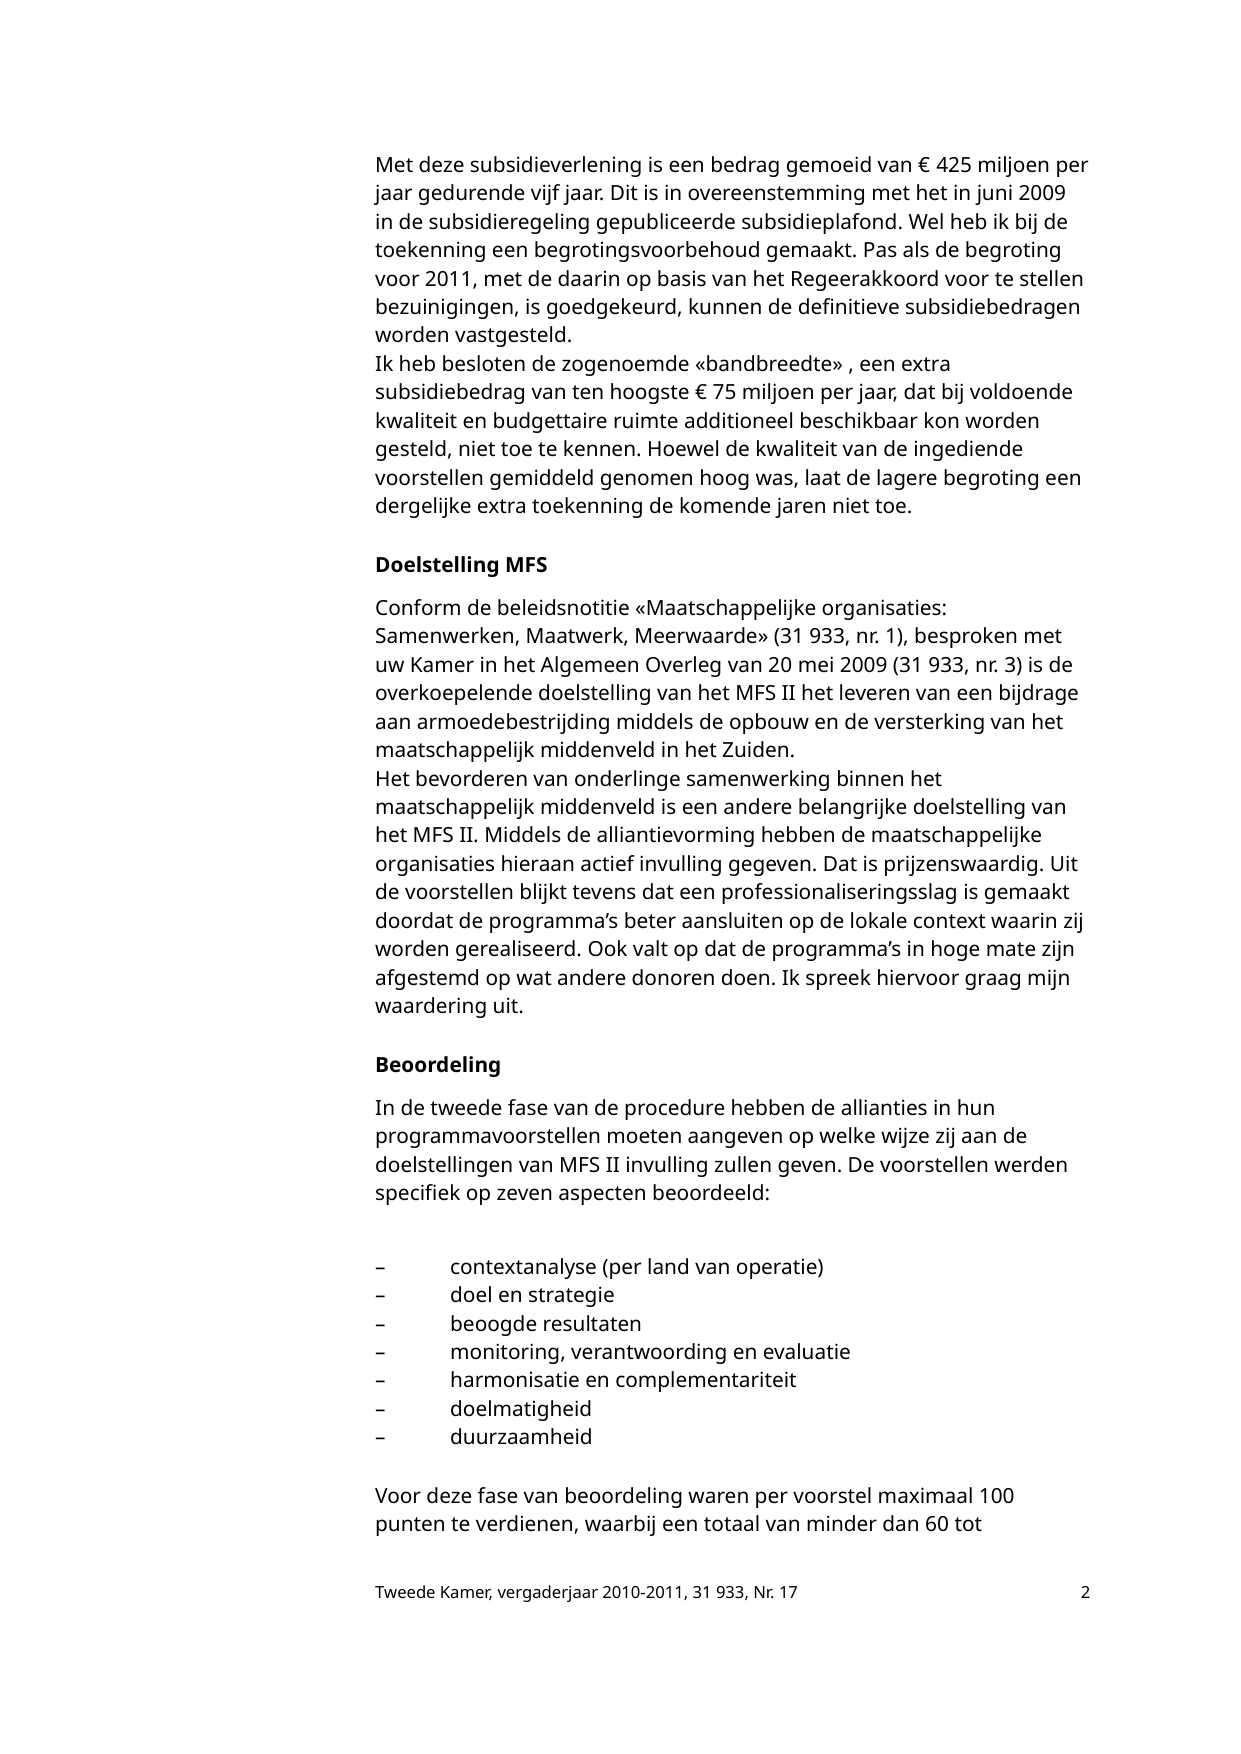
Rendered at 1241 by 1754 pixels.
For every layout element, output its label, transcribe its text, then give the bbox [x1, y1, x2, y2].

list monitoring, verantwoording en evaluatie [375, 1337, 1090, 1366]
text Voor deze fase van beoordeling waren per voorstel maximaal 100 punten te verdienen, waarbij een totaal van minder dan 60 tot [375, 1481, 1090, 1538]
text Het bevorderen van onderlinge samenwerking binnen het maatschappelijk middenveld is een andere belangrijke doelstelling van het MFS II. Middels de alliantievorming hebben de maatschappelijke organisaties hieraan actief invulling gegeven. Dat is prijzenswaardig. Uit de voorstellen blijkt tevens dat een professionaliseringsslag is gemaakt doordat de programma’s beter aansluiten op de lokale context waarin zij worden gerealiseerd. Ook valt op dat de programma’s in hoge mate zijn afgestemd op wat andere donoren doen. Ik spreek hiervoor graag mijn waardering uit. [375, 764, 1090, 1020]
text Conform de beleidsnotitie «Maatschappelijke organisaties: Samenwerken, Maatwerk, Meerwaarde» (31 933, nr. 1), besproken met uw Kamer in het Algemeen Overleg van 20 mei 2009 (31 933, nr. 3) is de overkoepelende doelstelling van het MFS II het leveren van een bijdrage aan armoedebestrijding middels de opbouw en de versterking van het maatschappelijk middenveld in het Zuiden. [375, 593, 1090, 764]
list beoogde resultaten [375, 1309, 1090, 1337]
list harmonisatie en complementariteit [375, 1366, 1090, 1394]
text Ik heb besloten de zogenoemde «bandbreedte» , een extra subsidiebedrag van ten hoogste € 75 miljoen per jaar, dat bij voldoende kwaliteit en budgettaire ruimte additioneel beschikbaar kon worden gesteld, niet toe te kennen. Hoewel de kwaliteit van de ingediende voorstellen gemiddeld genomen hoog was, laat de lagere begroting een dergelijke extra toekenning de komende jaren niet toe. [375, 349, 1090, 520]
text In de tweede fase van de procedure hebben de allianties in hun programmavoorstellen moeten aangeven op welke wijze zij aan de doelstellingen van MFS II invulling zullen geven. De voorstellen werden specifiek op zeven aspecten beoordeeld: [375, 1093, 1090, 1207]
text Doelstelling MFS [375, 550, 1090, 578]
list contextanalyse (per land van operatie) [375, 1252, 1090, 1280]
list doel en strategie [375, 1280, 1090, 1309]
text Beoordeling [375, 1050, 1090, 1078]
list doelmatigheid [375, 1394, 1090, 1422]
list duurzaamheid [375, 1422, 1090, 1451]
text Met deze subsidieverlening is een bedrag gemoeid van € 425 miljoen per jaar gedurende vijf jaar. Dit is in overeenstemming met het in juni 2009 in de subsidieregeling gepubliceerde subsidieplafond. Wel heb ik bij de toekenning een begrotingsvoorbehoud gemaakt. Pas als de begroting voor 2011, met de daarin op basis van het Regeerakkoord voor te stellen bezuinigingen, is goedgekeurd, kunnen de definitieve subsidiebedragen worden vastgesteld. [375, 150, 1090, 349]
